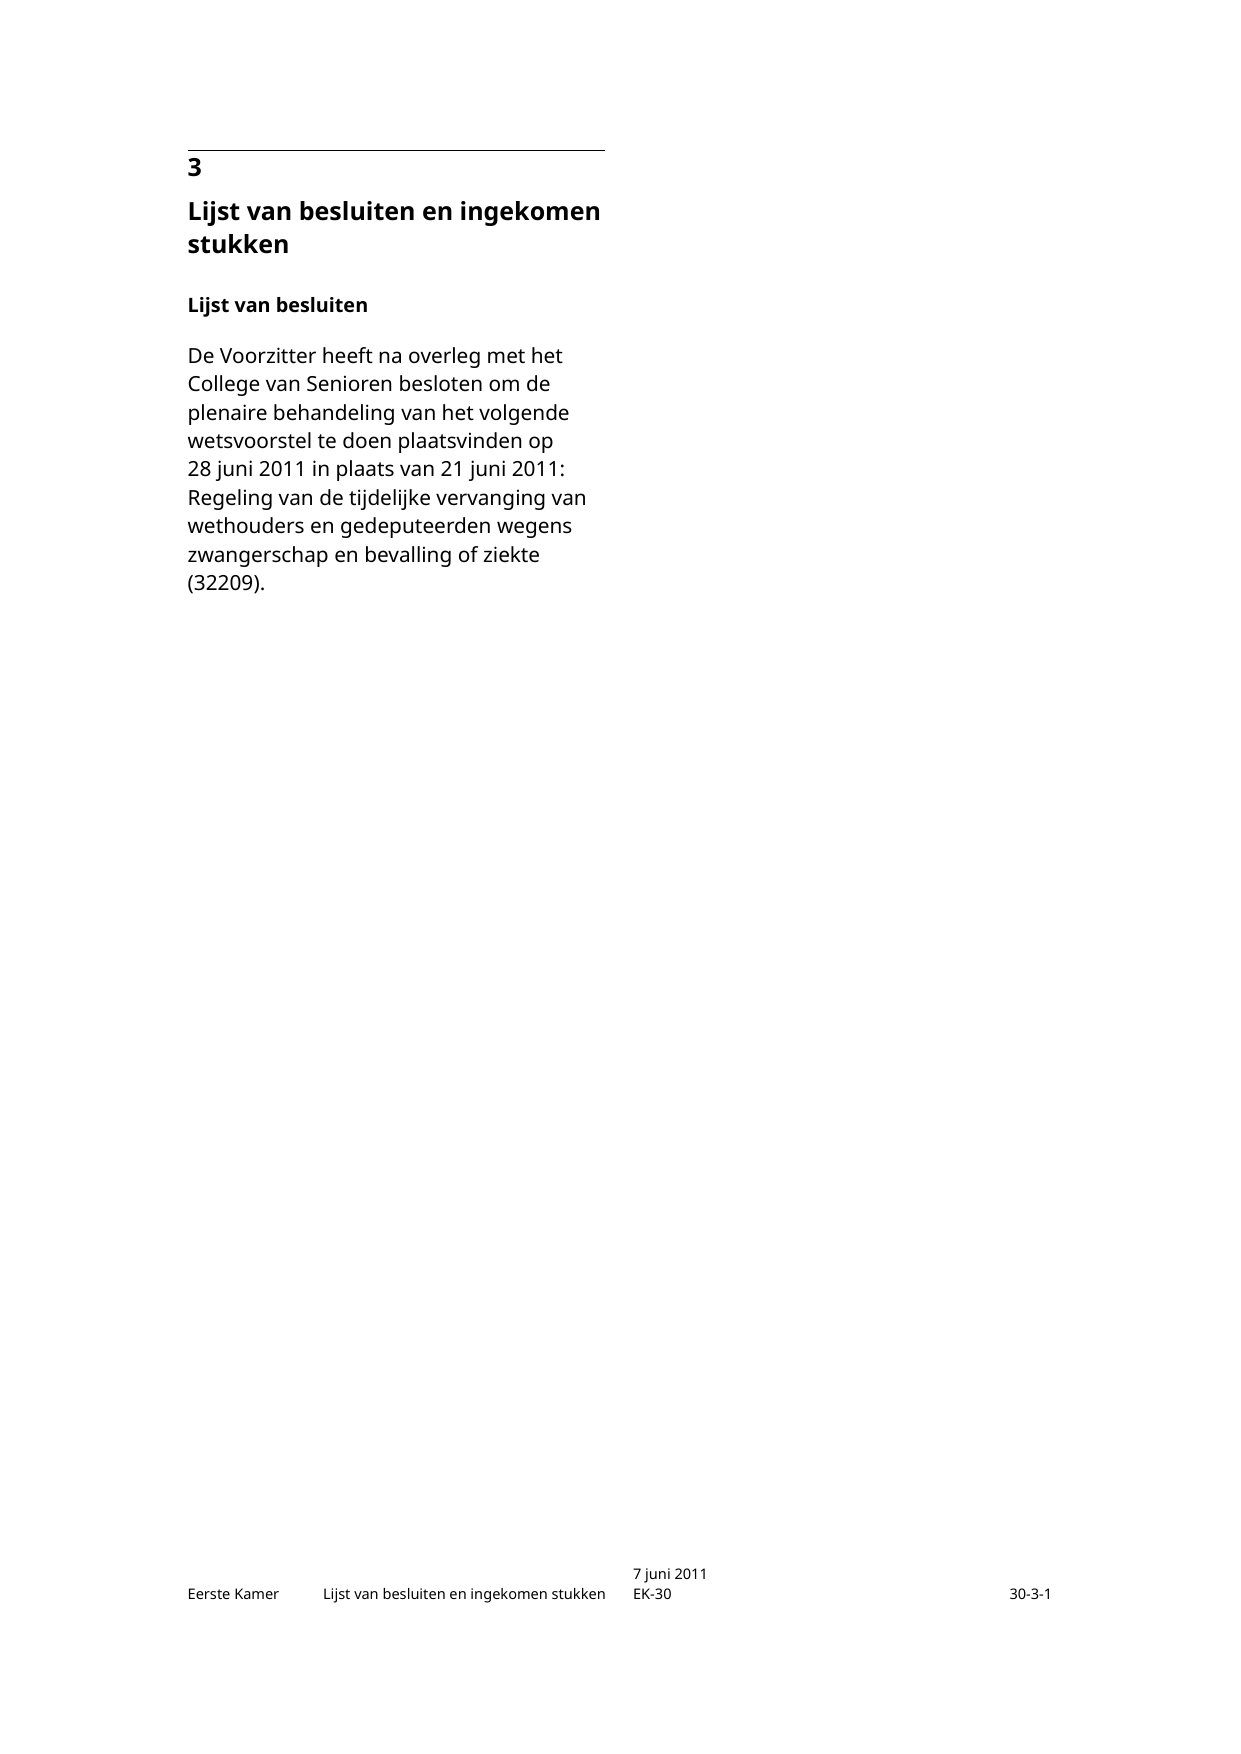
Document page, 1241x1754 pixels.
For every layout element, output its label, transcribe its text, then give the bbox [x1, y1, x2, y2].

subtitle Lijst van besluiten [187, 291, 605, 318]
text De Voorzitter heeft na overleg met het College van Senioren besloten om de plenaire behandeling van het volgende wetsvoorstel te doen plaatsvinden op 28 juni 2011 in plaats van 21 juni 2011: [187, 341, 605, 483]
text Regeling van de tijdelijke vervanging van wethouders en gedeputeerden wegens zwangerschap en bevalling of ziekte (32209). [187, 483, 605, 597]
text Lijst van besluiten en ingekomen stukken [187, 193, 605, 261]
text 3 [187, 151, 605, 184]
